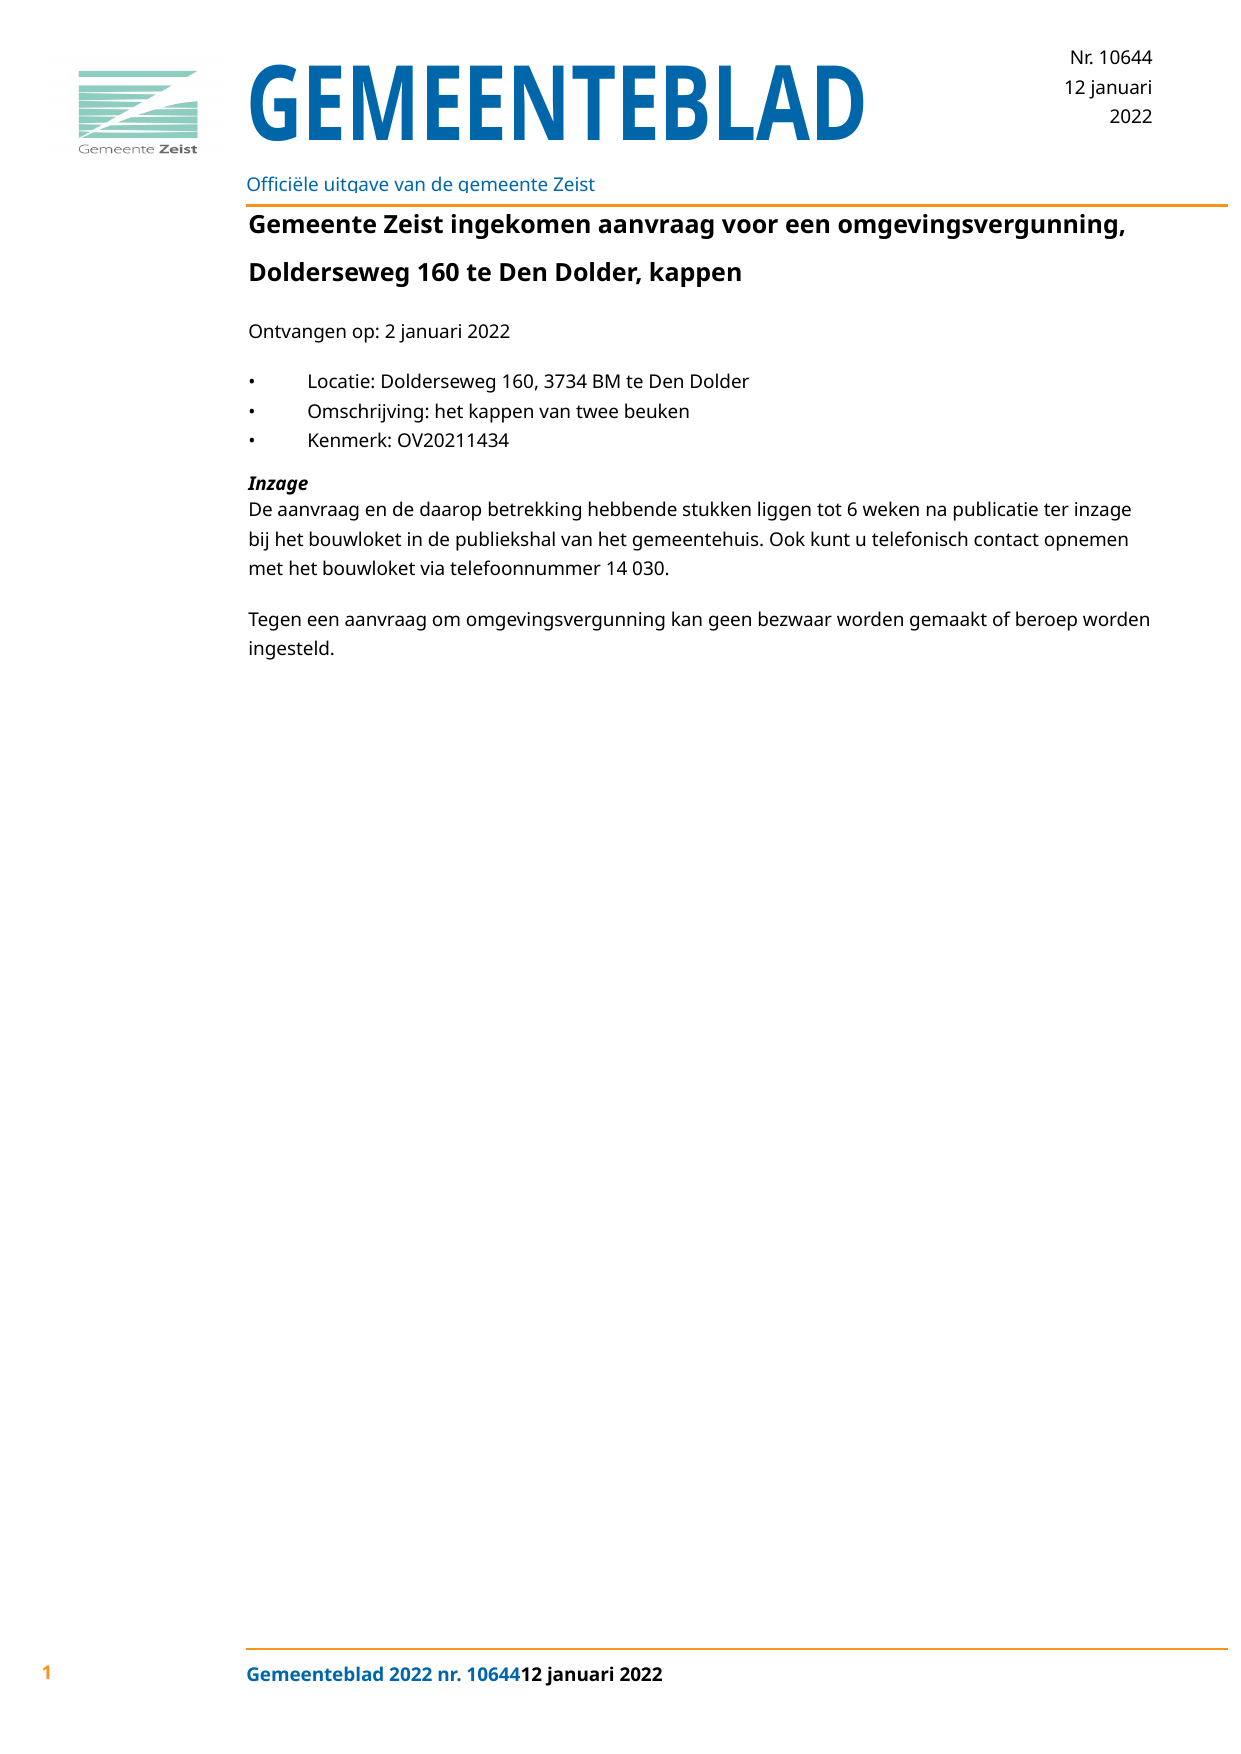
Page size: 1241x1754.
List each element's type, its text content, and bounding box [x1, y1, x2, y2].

picture [41, 47, 231, 172]
text De aanvraag en de daarop betrekking hebbende stukken liggen tot 6 weken na publicatie ter inzage bij het bouwloket in de publiekshal van het gemeentehuis. Ook kunt u telefonisch contact opnemen met het bouwloket via telefoonnummer 14 030. [248, 496, 1152, 581]
text Tegen een aanvraag om omgevingsvergunning kan geen bezwaar worden gemaakt of beroep worden ingesteld. [248, 606, 1152, 661]
list Omschrijving: het kappen van twee beuken [248, 398, 1152, 424]
text Gemeente Zeist ingekomen aanvraag voor een omgevingsvergunning, Dolderseweg 160 te Den Dolder, kappen [248, 207, 1152, 288]
list Locatie: Dolderseweg 160, 3734 BM te Den Dolder [248, 368, 1152, 394]
text Ontvangen op: 2 januari 2022 [248, 318, 1152, 344]
text Inzage [248, 471, 1152, 496]
list Kenmerk: OV20211434 [248, 427, 1152, 453]
